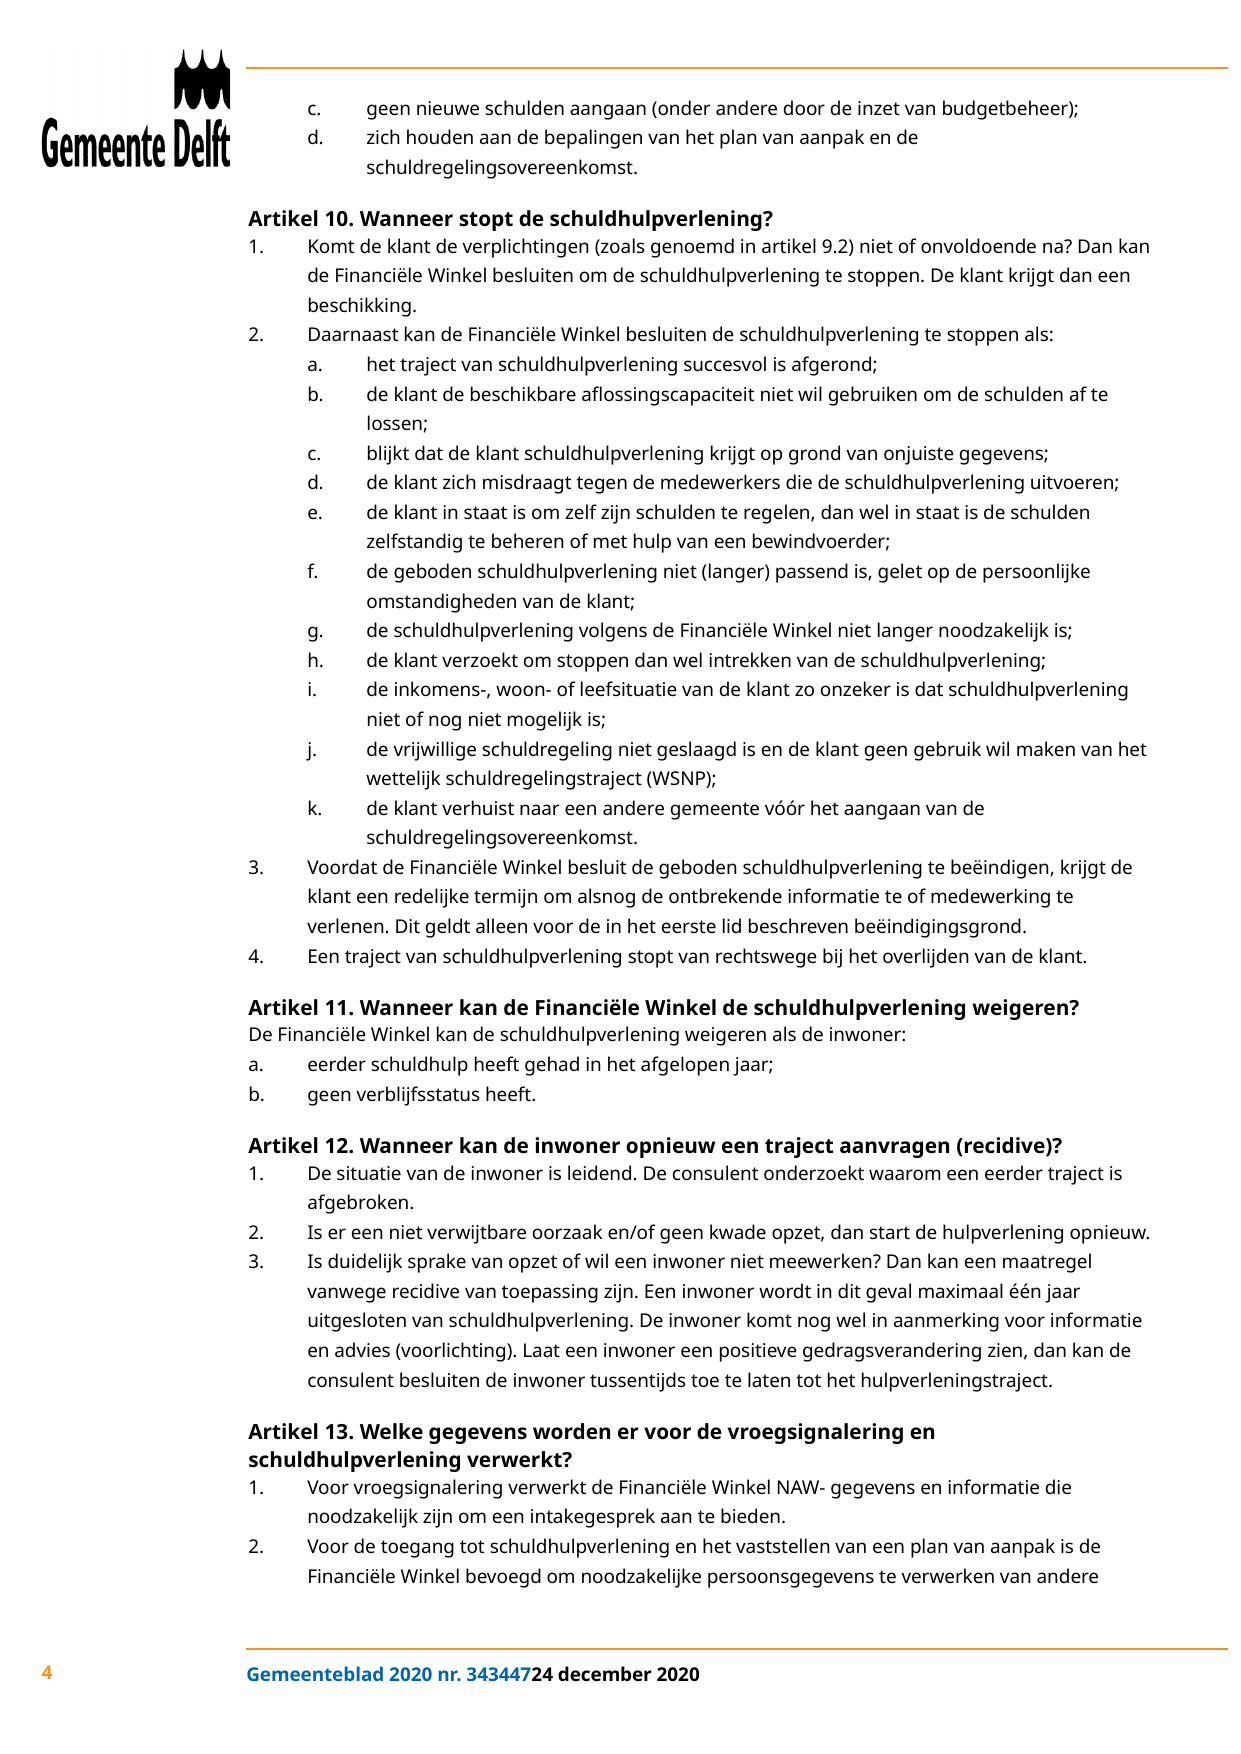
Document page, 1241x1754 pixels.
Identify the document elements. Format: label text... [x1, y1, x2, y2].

text Artikel 11. Wanneer kan de Financiële Winkel de schuldhulpverlening weigeren? [248, 993, 1152, 1022]
list de klant zich misdraagt tegen de medewerkers die de schuldhulpverlening uitvoeren; [307, 469, 1152, 495]
list Voor de toegang tot schuldhulpverlening en het vaststellen van een plan van aanpak is de Financiële Winkel bevoegd om noodzakelijke persoonsgegevens te verwerken van andere [248, 1533, 1152, 1588]
list de schuldhulpverlening volgens de Financiële Winkel niet langer noodzakelijk is; [307, 617, 1152, 643]
text Artikel 10. Wanneer stopt de schuldhulpverlening? [248, 204, 1152, 233]
list geen nieuwe schulden aangaan (onder andere door de inzet van budgetbeheer); [307, 95, 1152, 121]
list Komt de klant de verplichtingen (zoals genoemd in artikel 9.2) niet of onvoldoende na? Dan kan de Financiële Winkel besluiten om de schuldhulpverlening te stoppen. De klant krijgt dan een beschikking. [248, 233, 1152, 318]
list eerder schuldhulp heeft gehad in het afgelopen jaar; [248, 1051, 1152, 1077]
list Is er een niet verwijtbare oorzaak en/of geen kwade opzet, dan start de hulpverlening opnieuw. [248, 1219, 1152, 1244]
list zich houden aan de bepalingen van het plan van aanpak en de schuldregelingsovereenkomst. [307, 124, 1152, 180]
list Is duidelijk sprake van opzet of wil een inwoner niet meewerken? Dan kan een maatregel vanwege recidive van toepassing zijn. Een inwoner wordt in dit geval maximaal één jaar uitgesloten van schuldhulpverlening. De inwoner komt nog wel in aanmerking voor informatie en advies (voorlichting). Laat een inwoner een positieve gedragsverandering zien, dan kan de consulent besluiten de inwoner tussentijds toe te laten tot het hulpverleningstraject. [248, 1248, 1152, 1392]
text De Financiële Winkel kan de schuldhulpverlening weigeren als de inwoner: [248, 1022, 1152, 1047]
text Artikel 12. Wanneer kan de inwoner opnieuw een traject aanvragen (recidive)? [248, 1131, 1152, 1160]
list de klant verhuist naar een andere gemeente vóór het aangaan van de schuldregelingsovereenkomst. [307, 795, 1152, 850]
list de klant in staat is om zelf zijn schulden te regelen, dan wel in staat is de schulden zelfstandig te beheren of met hulp van een bewindvoerder; [307, 499, 1152, 554]
list De situatie van de inwoner is leidend. De consulent onderzoekt waarom een eerder traject is afgebroken. [248, 1160, 1152, 1215]
list Voor vroegsignalering verwerkt de Financiële Winkel NAW- gegevens en informatie die noodzakelijk zijn om een intakegesprek aan te bieden. [248, 1474, 1152, 1529]
list geen verblijfsstatus heeft. [248, 1081, 1152, 1107]
list Daarnaast kan de Financiële Winkel besluiten de schuldhulpverlening te stoppen als: [248, 322, 1152, 347]
text Artikel 13. Welke gegevens worden er voor de vroegsignalering en schuldhulpverlening verwerkt? [248, 1417, 1152, 1474]
list de klant de beschikbare aflossingscapaciteit niet wil gebruiken om de schulden af te lossen; [307, 381, 1152, 436]
list Een traject van schuldhulpverlening stopt van rechtswege bij het overlijden van de klant. [248, 943, 1152, 968]
list blijkt dat de klant schuldhulpverlening krijgt op grond van onjuiste gegevens; [307, 440, 1152, 466]
list het traject van schuldhulpverlening succesvol is afgerond; [307, 351, 1152, 377]
list de vrijwillige schuldregeling niet geslaagd is en de klant geen gebruik wil maken van het wettelijk schuldregelingstraject (WSNP); [307, 736, 1152, 791]
list de inkomens-, woon- of leefsituatie van de klant zo onzeker is dat schuldhulpverlening niet of nog niet mogelijk is; [307, 677, 1152, 732]
picture [41, 47, 231, 172]
list de geboden schuldhulpverlening niet (langer) passend is, gelet op de persoonlijke omstandigheden van de klant; [307, 558, 1152, 613]
list Voordat de Financiële Winkel besluit de geboden schuldhulpverlening te beëindigen, krijgt de klant een redelijke termijn om alsnog de ontbrekende informatie te of medewerking te verlenen. Dit geldt alleen voor de in het eerste lid beschreven beëindigingsgrond. [248, 854, 1152, 939]
list de klant verzoekt om stoppen dan wel intrekken van de schuldhulpverlening; [307, 647, 1152, 673]
